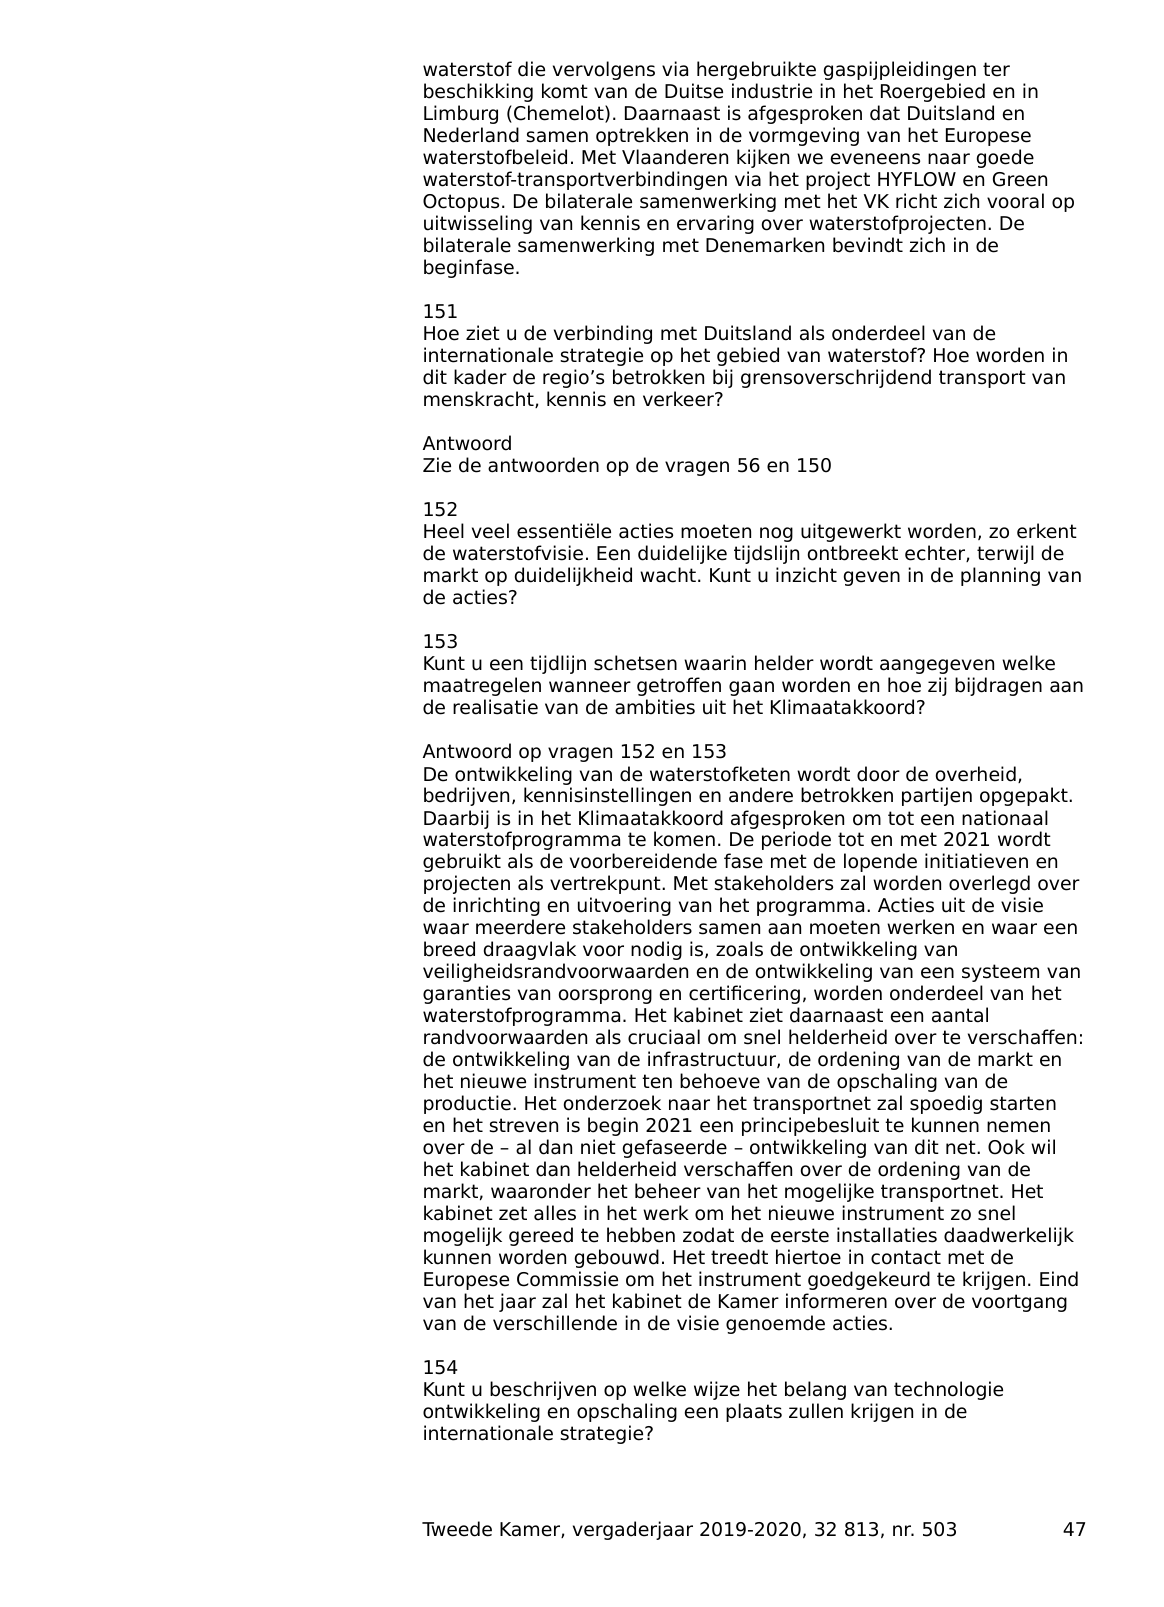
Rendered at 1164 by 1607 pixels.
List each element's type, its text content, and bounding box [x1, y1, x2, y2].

text Kunt u beschrijven op welke wijze het belang van technologie ontwikkeling en opschaling een plaats zullen krijgen in de internationale strategie? [422, 1379, 1087, 1445]
text Heel veel essentiële acties moeten nog uitgewerkt worden, zo erkent de waterstofvisie. Een duidelijke tijdslijn ontbreekt echter, terwijl de markt op duidelijkheid wacht. Kunt u inzicht geven in de planning van de acties? [422, 521, 1087, 609]
text 154 [422, 1357, 1087, 1379]
text 152 [422, 499, 1087, 521]
text Zie de antwoorden op de vragen 56 en 150 [422, 455, 1087, 477]
text waterstof die vervolgens via hergebruikte gaspijpleidingen ter beschikking komt van de Duitse industrie in het Roergebied en in Limburg (Chemelot). Daarnaast is afgesproken dat Duitsland en Nederland samen optrekken in de vormgeving van het Europese waterstofbeleid. Met Vlaanderen kijken we eveneens naar goede waterstof-transportverbindingen via het project HYFLOW en Green Octopus. De bilaterale samenwerking met het VK richt zich vooral op uitwisseling van kennis en ervaring over waterstofprojecten. De bilaterale samenwerking met Denemarken bevindt zich in de beginfase. [422, 59, 1087, 279]
text Hoe ziet u de verbinding met Duitsland als onderdeel van de internationale strategie op het gebied van waterstof? Hoe worden in dit kader de regio’s betrokken bij grensoverschrijdend transport van menskracht, kennis en verkeer? [422, 323, 1087, 411]
text 151 [422, 301, 1087, 323]
text Kunt u een tijdlijn schetsen waarin helder wordt aangegeven welke maatregelen wanneer getroffen gaan worden en hoe zij bijdragen aan de realisatie van de ambities uit het Klimaatakkoord? [422, 653, 1087, 719]
text De ontwikkeling van de waterstofketen wordt door de overheid, bedrijven, kennisinstellingen en andere betrokken partijen opgepakt. Daarbij is in het Klimaatakkoord afgesproken om tot een nationaal waterstofprogramma te komen. De periode tot en met 2021 wordt gebruikt als de voorbereidende fase met de lopende initiatieven en projecten als vertrekpunt. Met stakeholders zal worden overlegd over de inrichting en uitvoering van het programma. Acties uit de visie waar meerdere stakeholders samen aan moeten werken en waar een breed draagvlak voor nodig is, zoals de ontwikkeling van veiligheidsrandvoorwaarden en de ontwikkeling van een systeem van garanties van oorsprong en certificering, worden onderdeel van het waterstofprogramma. Het kabinet ziet daarnaast een aantal randvoorwaarden als cruciaal om snel helderheid over te verschaffen: de ontwikkeling van de infrastructuur, de ordening van de markt en het nieuwe instrument ten behoeve van de opschaling van de productie. Het onderzoek naar het transportnet zal spoedig starten en het streven is begin 2021 een principebesluit te kunnen nemen over de – al dan niet gefaseerde – ontwikkeling van dit net. Ook wil het kabinet dan helderheid verschaffen over de ordening van de markt, waaronder het beheer van het mogelijke transportnet. Het kabinet zet alles in het werk om het nieuwe instrument zo snel mogelijk gereed te hebben zodat de eerste installaties daadwerkelijk kunnen worden gebouwd. Het treedt hiertoe in contact met de Europese Commissie om het instrument goedgekeurd te krijgen. Eind van het jaar zal het kabinet de Kamer informeren over de voortgang van de verschillende in de visie genoemde acties. [422, 763, 1087, 1335]
text Antwoord [422, 433, 1087, 455]
text 153 [422, 631, 1087, 653]
text Antwoord op vragen 152 en 153 [422, 741, 1087, 763]
